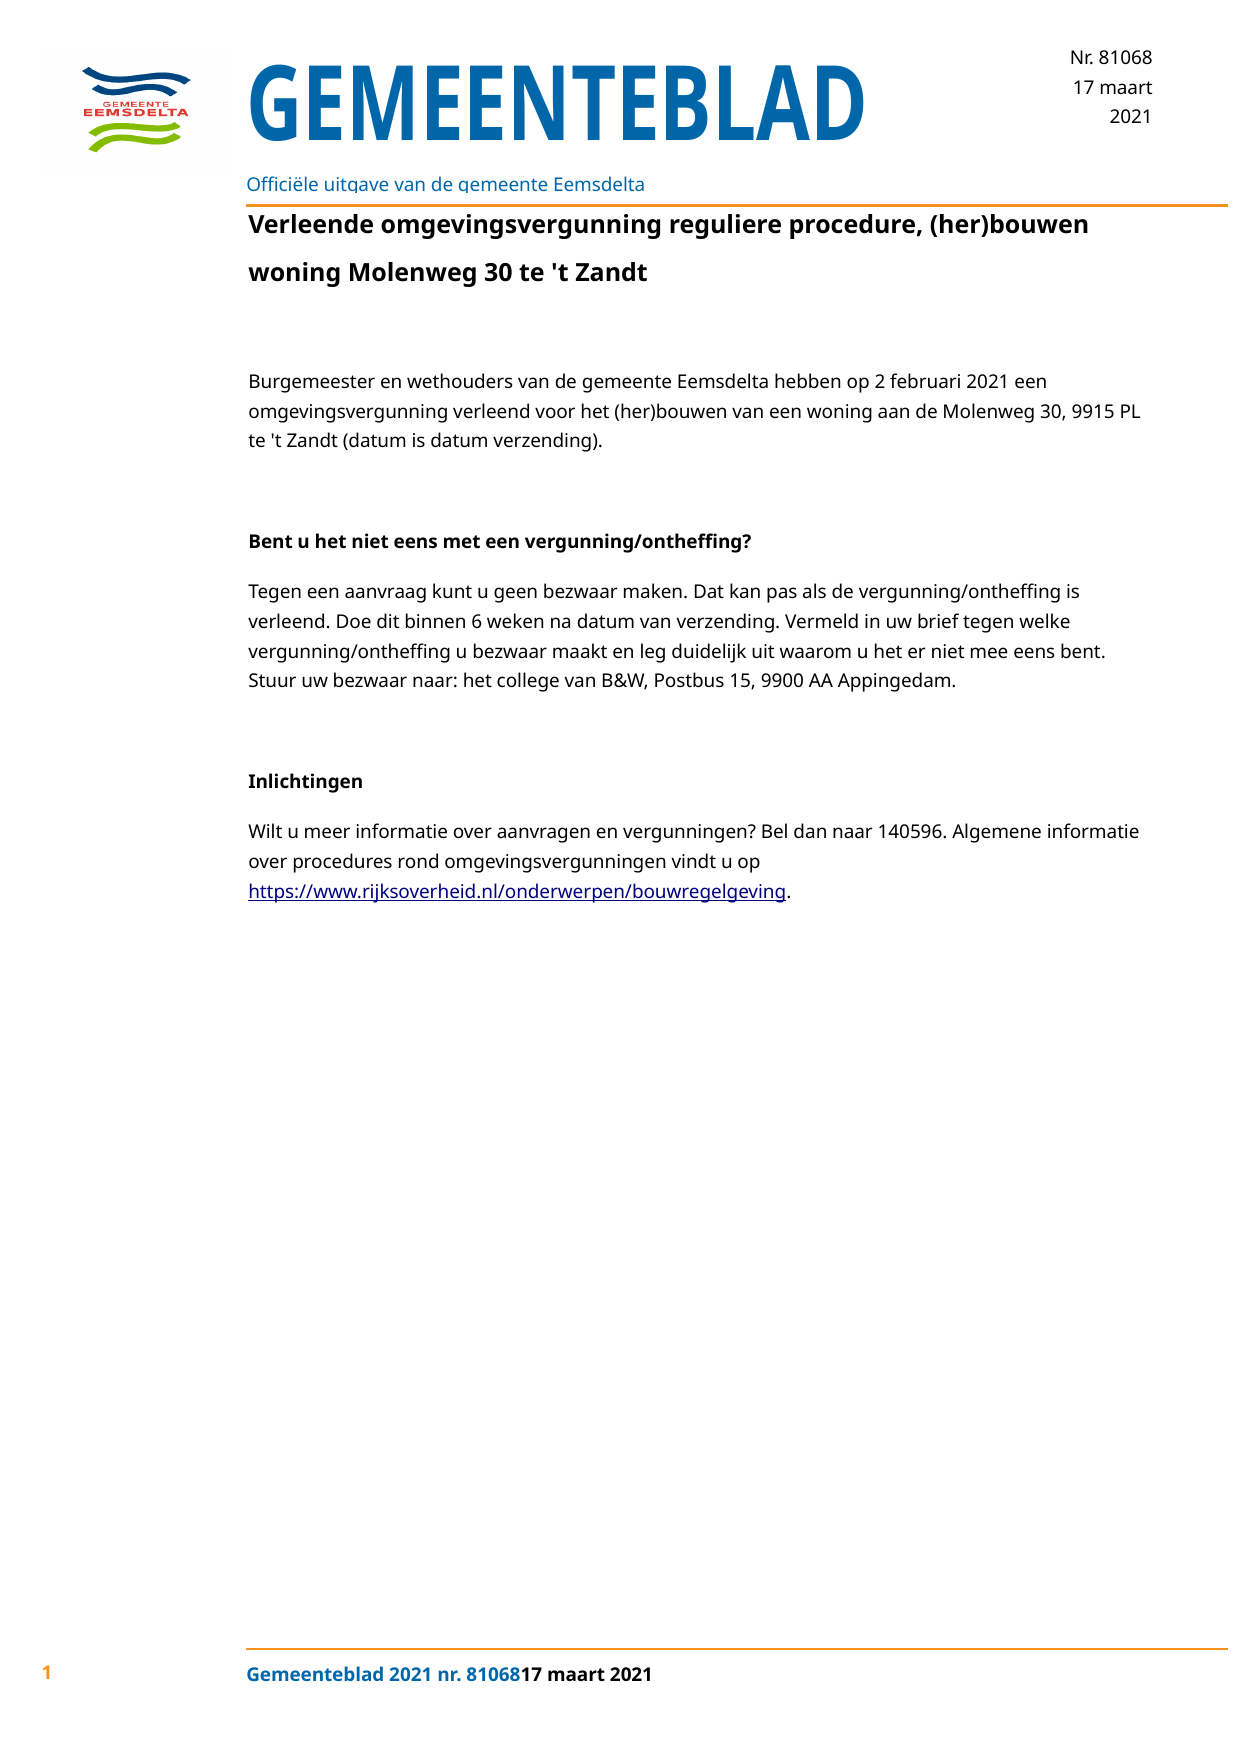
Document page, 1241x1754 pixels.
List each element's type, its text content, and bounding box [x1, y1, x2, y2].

text Verleende omgevingsvergunning reguliere procedure, (her)bouwen woning Molenweg 30 te 't Zandt [248, 207, 1152, 288]
picture [41, 47, 231, 172]
text Inlichtingen [248, 768, 1152, 794]
text Bent u het niet eens met een vergunning/ontheffing? [248, 528, 1152, 554]
text Wilt u meer informatie over aanvragen en vergunningen? Bel dan naar 140596. Algemene informatie over procedures rond omgevingsvergunningen vindt u op https://www.rijksoverheid.nl/onderwerpen/bouwregelgeving. [248, 819, 1152, 904]
text Tegen een aanvraag kunt u geen bezwaar maken. Dat kan pas als de vergunning/ontheffing is verleend. Doe dit binnen 6 weken na datum van verzending. Vermeld in uw brief tegen welke vergunning/ontheffing u bezwaar maakt en leg duidelijk uit waarom u het er niet mee eens bent. Stuur uw bezwaar naar: het college van B&W, Postbus 15, 9900 AA Appingedam. [248, 579, 1152, 693]
text Burgemeester en wethouders van de gemeente Eemsdelta hebben op 2 februari 2021 een omgevingsvergunning verleend voor het (her)bouwen van een woning aan de Molenweg 30, 9915 PL te 't Zandt (datum is datum verzending). [248, 368, 1152, 453]
